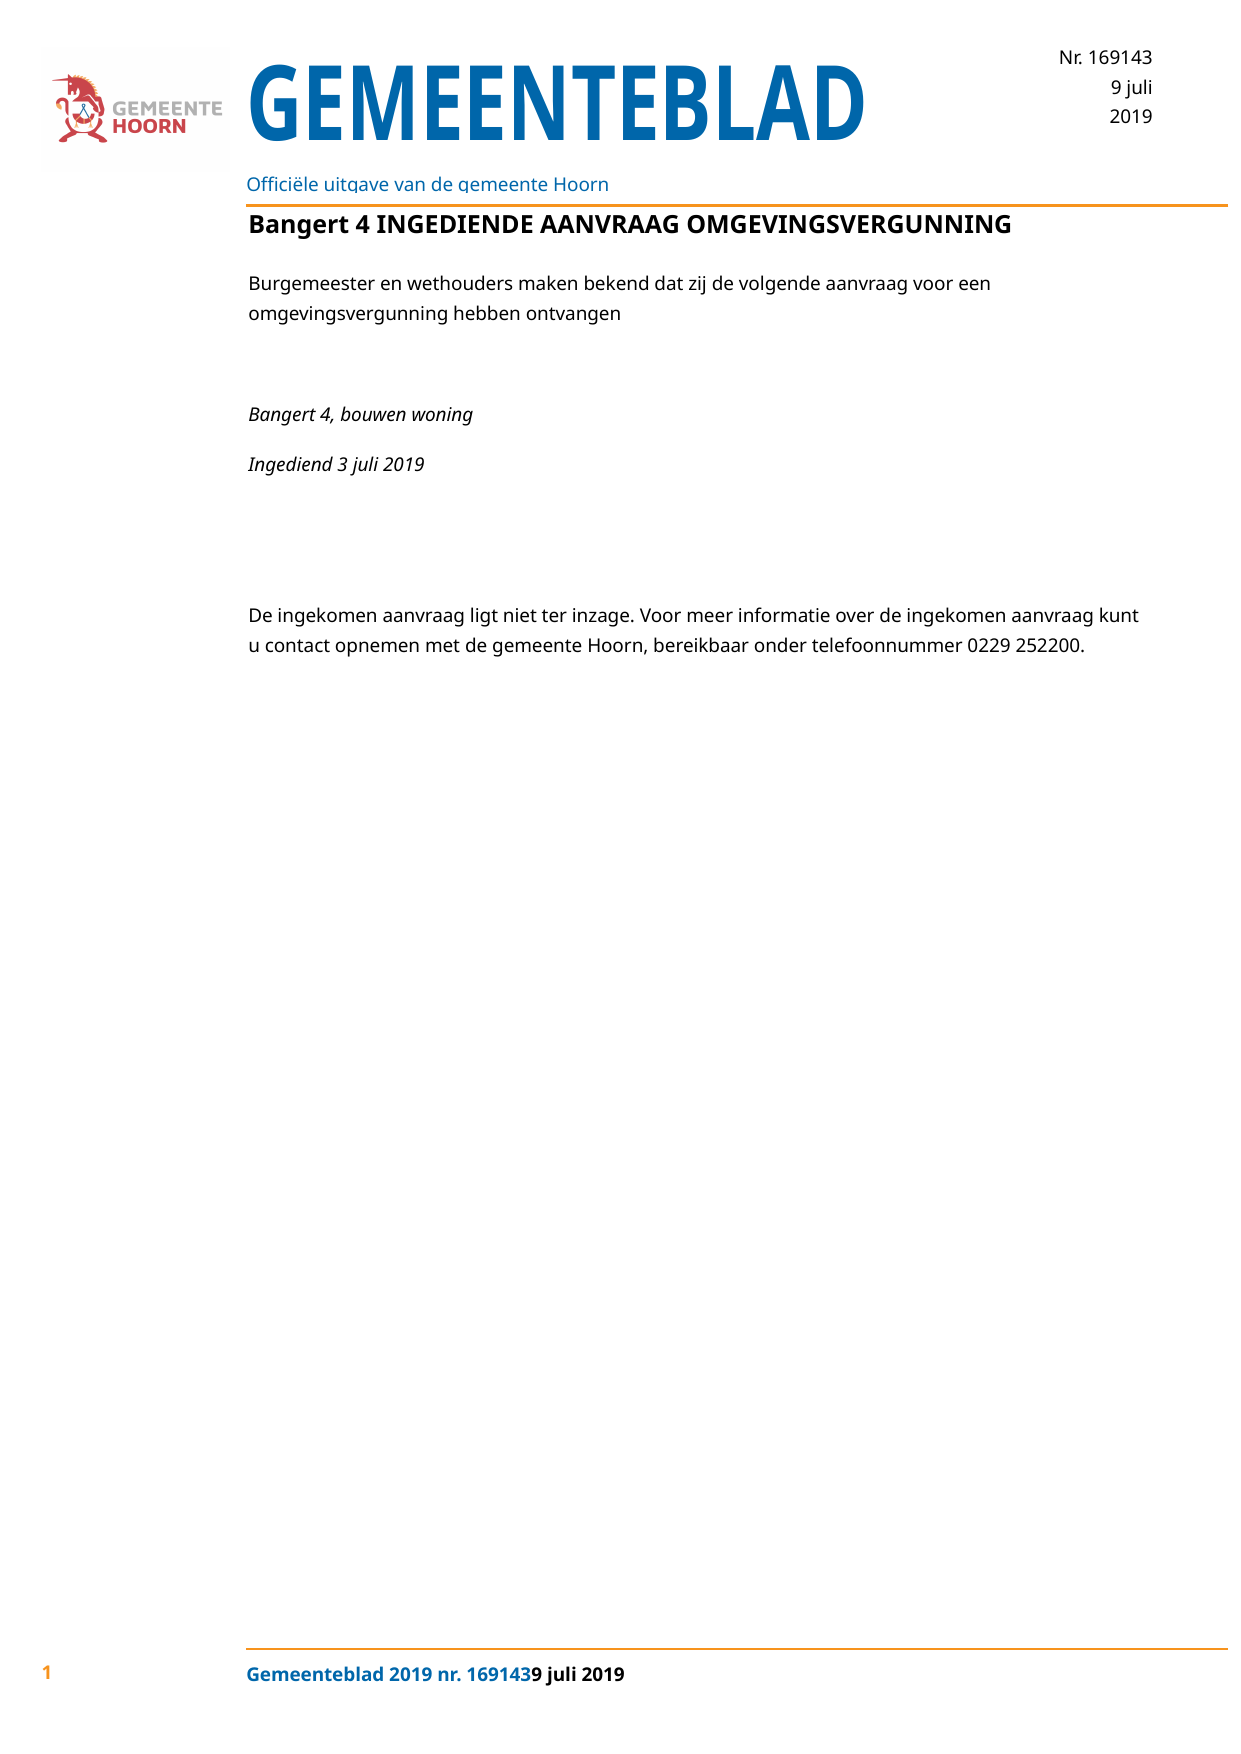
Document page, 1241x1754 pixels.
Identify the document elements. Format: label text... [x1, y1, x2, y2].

picture [41, 47, 231, 172]
text Burgemeester en wethouders maken bekend dat zij de volgende aanvraag voor een omgevingsvergunning hebben ontvangen [248, 270, 1152, 326]
text Ingediend 3 juli 2019 [248, 451, 1152, 477]
text Bangert 4 INGEDIENDE AANVRAAG OMGEVINGSVERGUNNING [248, 207, 1152, 241]
text Bangert 4, bouwen woning [248, 401, 1152, 426]
text De ingekomen aanvraag ligt niet ter inzage. Voor meer informatie over de ingekomen aanvraag kunt u contact opnemen met de gemeente Hoorn, bereikbaar onder telefoonnummer 0229 252200. [248, 602, 1152, 658]
